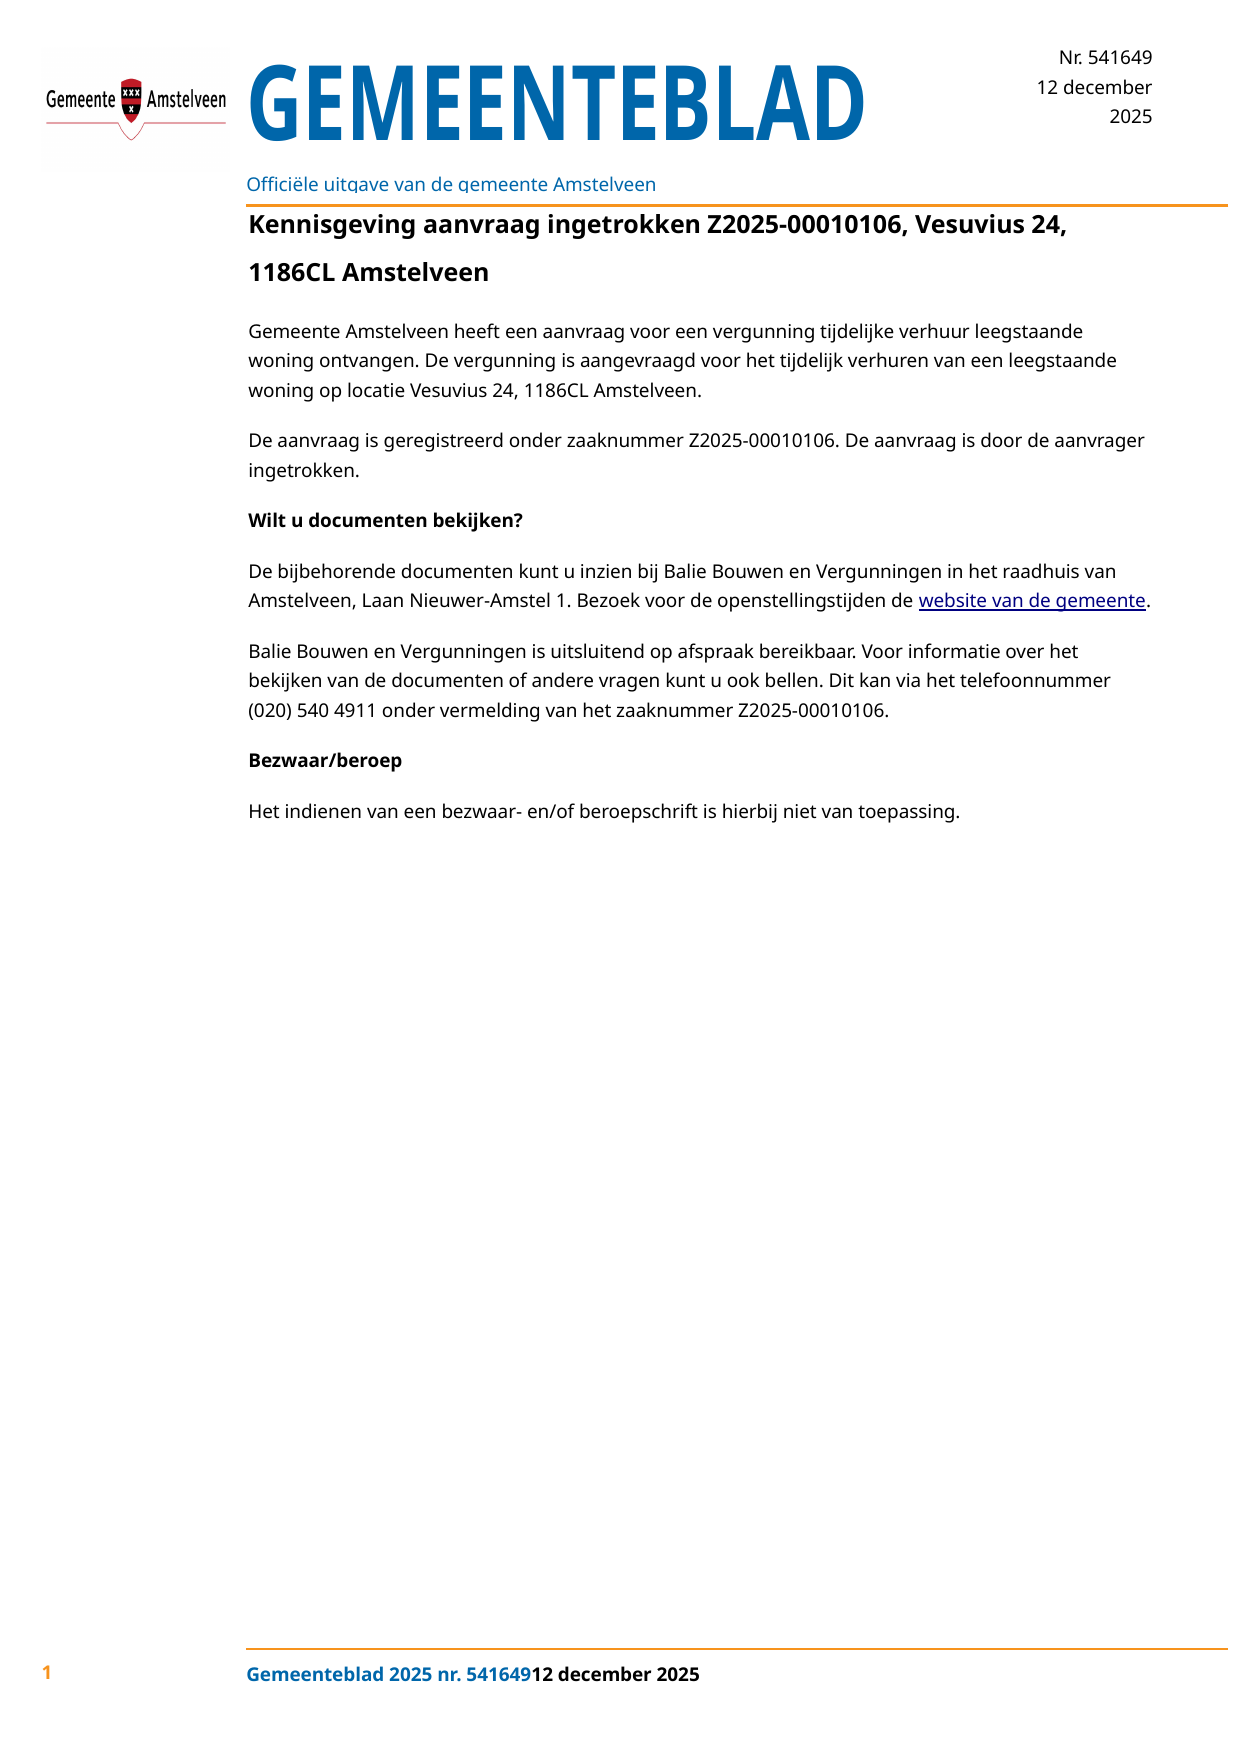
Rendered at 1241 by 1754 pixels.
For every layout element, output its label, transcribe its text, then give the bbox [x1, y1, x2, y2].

text Het indienen van een bezwaar- en/of beroepschrift is hierbij niet van toepassing. [248, 798, 1152, 824]
text De bijbehorende documenten kunt u inzien bij Balie Bouwen en Vergunningen in het raadhuis van Amstelveen, Laan Nieuwer-Amstel 1. Bezoek voor de openstellingstijden de website van de gemeente. [248, 558, 1152, 613]
text De aanvraag is geregistreerd onder zaaknummer Z2025-00010106. De aanvraag is door de aanvrager ingetrokken. [248, 427, 1152, 483]
picture [41, 47, 231, 172]
text Bezwaar/beroep [248, 747, 1152, 773]
text Balie Bouwen en Vergunningen is uitsluitend op afspraak bereikbaar. Voor informatie over het bekijken van de documenten of andere vragen kunt u ook bellen. Dit kan via het telefoonnummer (020) 540 4911 onder vermelding van het zaaknummer Z2025-00010106. [248, 638, 1152, 723]
text Gemeente Amstelveen heeft een aanvraag voor een vergunning tijdelijke verhuur leegstaande woning ontvangen. De vergunning is aangevraagd voor het tijdelijk verhuren van een leegstaande woning op locatie Vesuvius 24, 1186CL Amstelveen. [248, 318, 1152, 403]
text Kennisgeving aanvraag ingetrokken Z2025-00010106, Vesuvius 24, 1186CL Amstelveen [248, 207, 1152, 288]
text Wilt u documenten bekijken? [248, 507, 1152, 533]
